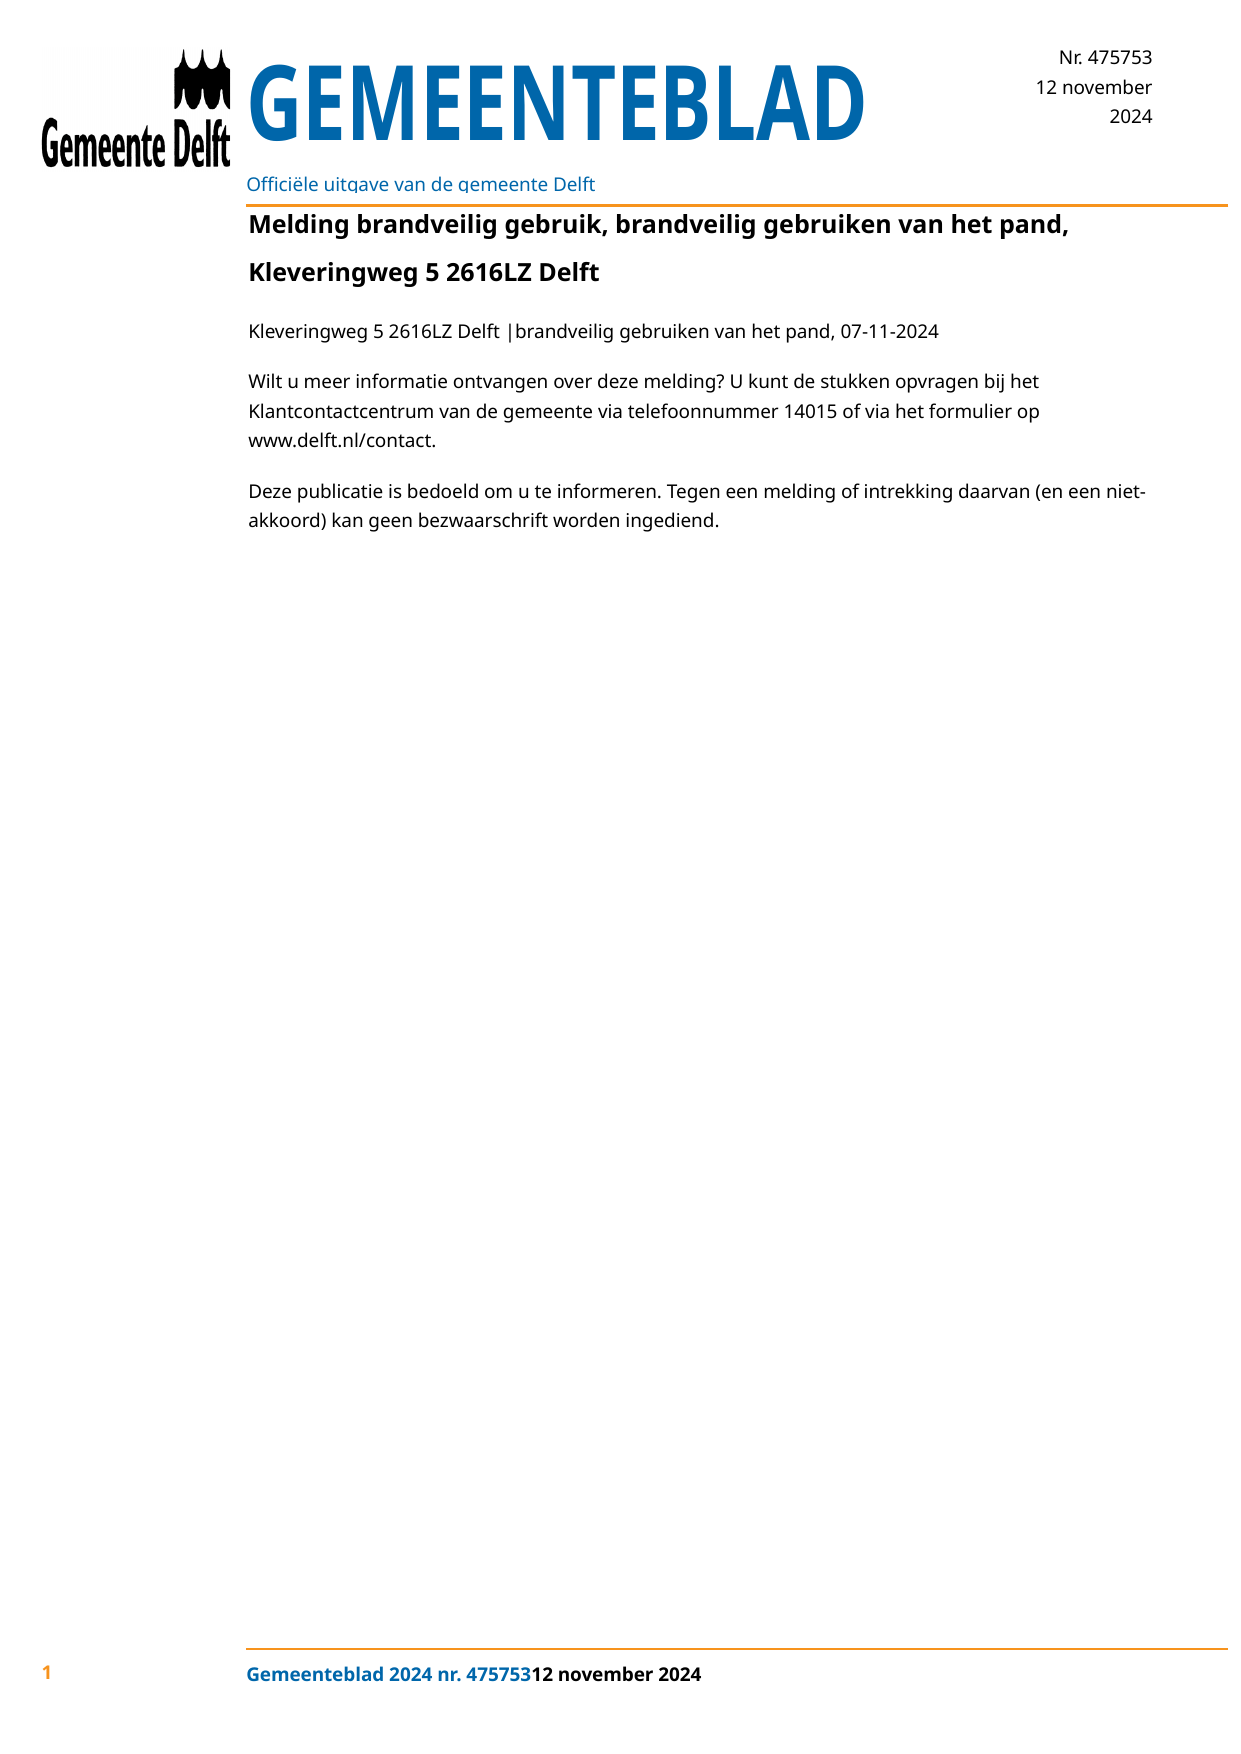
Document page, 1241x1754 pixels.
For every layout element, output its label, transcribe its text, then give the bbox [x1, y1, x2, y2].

picture [41, 47, 231, 172]
text Wilt u meer informatie ontvangen over deze melding? U kunt de stukken opvragen bij het Klantcontactcentrum van de gemeente via telefoonnummer 14015 of via het formulier op www.delft.nl/contact. [248, 368, 1152, 453]
text Kleveringweg 5 2616LZ Delft |brandveilig gebruiken van het pand, 07-11-2024 [248, 318, 1152, 344]
text Deze publicatie is bedoeld om u te informeren. Tegen een melding of intrekking daarvan (en een niet-akkoord) kan geen bezwaarschrift worden ingediend. [248, 478, 1152, 533]
text Melding brandveilig gebruik, brandveilig gebruiken van het pand, Kleveringweg 5 2616LZ Delft [248, 207, 1152, 288]
